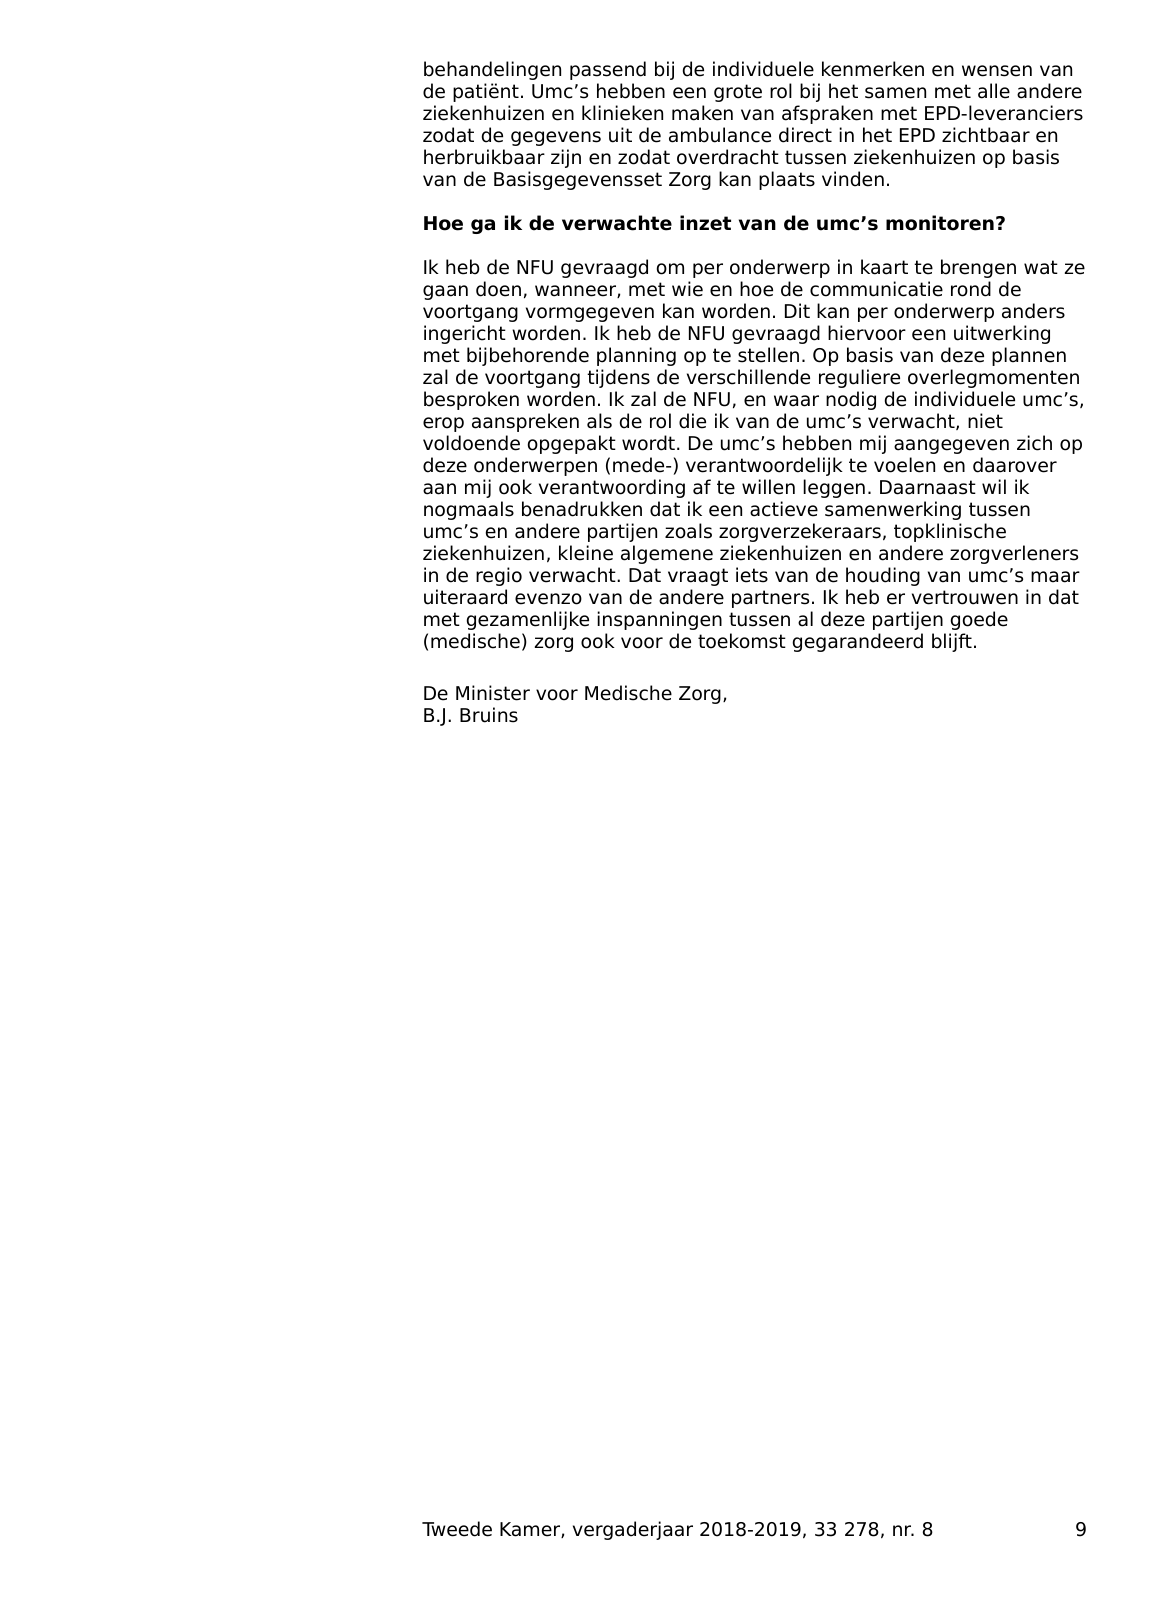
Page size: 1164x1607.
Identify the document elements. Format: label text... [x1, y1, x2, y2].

text De Minister voor Medische Zorg, B.J. Bruins [422, 683, 1087, 727]
text behandelingen passend bij de individuele kenmerken en wensen van de patiënt. Umc’s hebben een grote rol bij het samen met alle andere ziekenhuizen en klinieken maken van afspraken met EPD-leveranciers zodat de gegevens uit de ambulance direct in het EPD zichtbaar en herbruikbaar zijn en zodat overdracht tussen ziekenhuizen op basis van de Basisgegevensset Zorg kan plaats vinden. [422, 59, 1087, 191]
subtitle Hoe ga ik de verwachte inzet van de umc’s monitoren? [422, 213, 1087, 235]
text Ik heb de NFU gevraagd om per onderwerp in kaart te brengen wat ze gaan doen, wanneer, met wie en hoe de communicatie rond de voortgang vormgegeven kan worden. Dit kan per onderwerp anders ingericht worden. Ik heb de NFU gevraagd hiervoor een uitwerking met bijbehorende planning op te stellen. Op basis van deze plannen zal de voortgang tijdens de verschillende reguliere overlegmomenten besproken worden. Ik zal de NFU, en waar nodig de individuele umc’s, erop aanspreken als de rol die ik van de umc’s verwacht, niet voldoende opgepakt wordt. De umc’s hebben mij aangegeven zich op deze onderwerpen (mede-) verantwoordelijk te voelen en daarover aan mij ook verantwoording af te willen leggen. Daarnaast wil ik nogmaals benadrukken dat ik een actieve samenwerking tussen umc’s en andere partijen zoals zorgverzekeraars, topklinische ziekenhuizen, kleine algemene ziekenhuizen en andere zorgverleners in de regio verwacht. Dat vraagt iets van de houding van umc’s maar uiteraard evenzo van de andere partners. Ik heb er vertrouwen in dat met gezamenlijke inspanningen tussen al deze partijen goede (medische) zorg ook voor de toekomst gegarandeerd blijft. [422, 257, 1087, 653]
